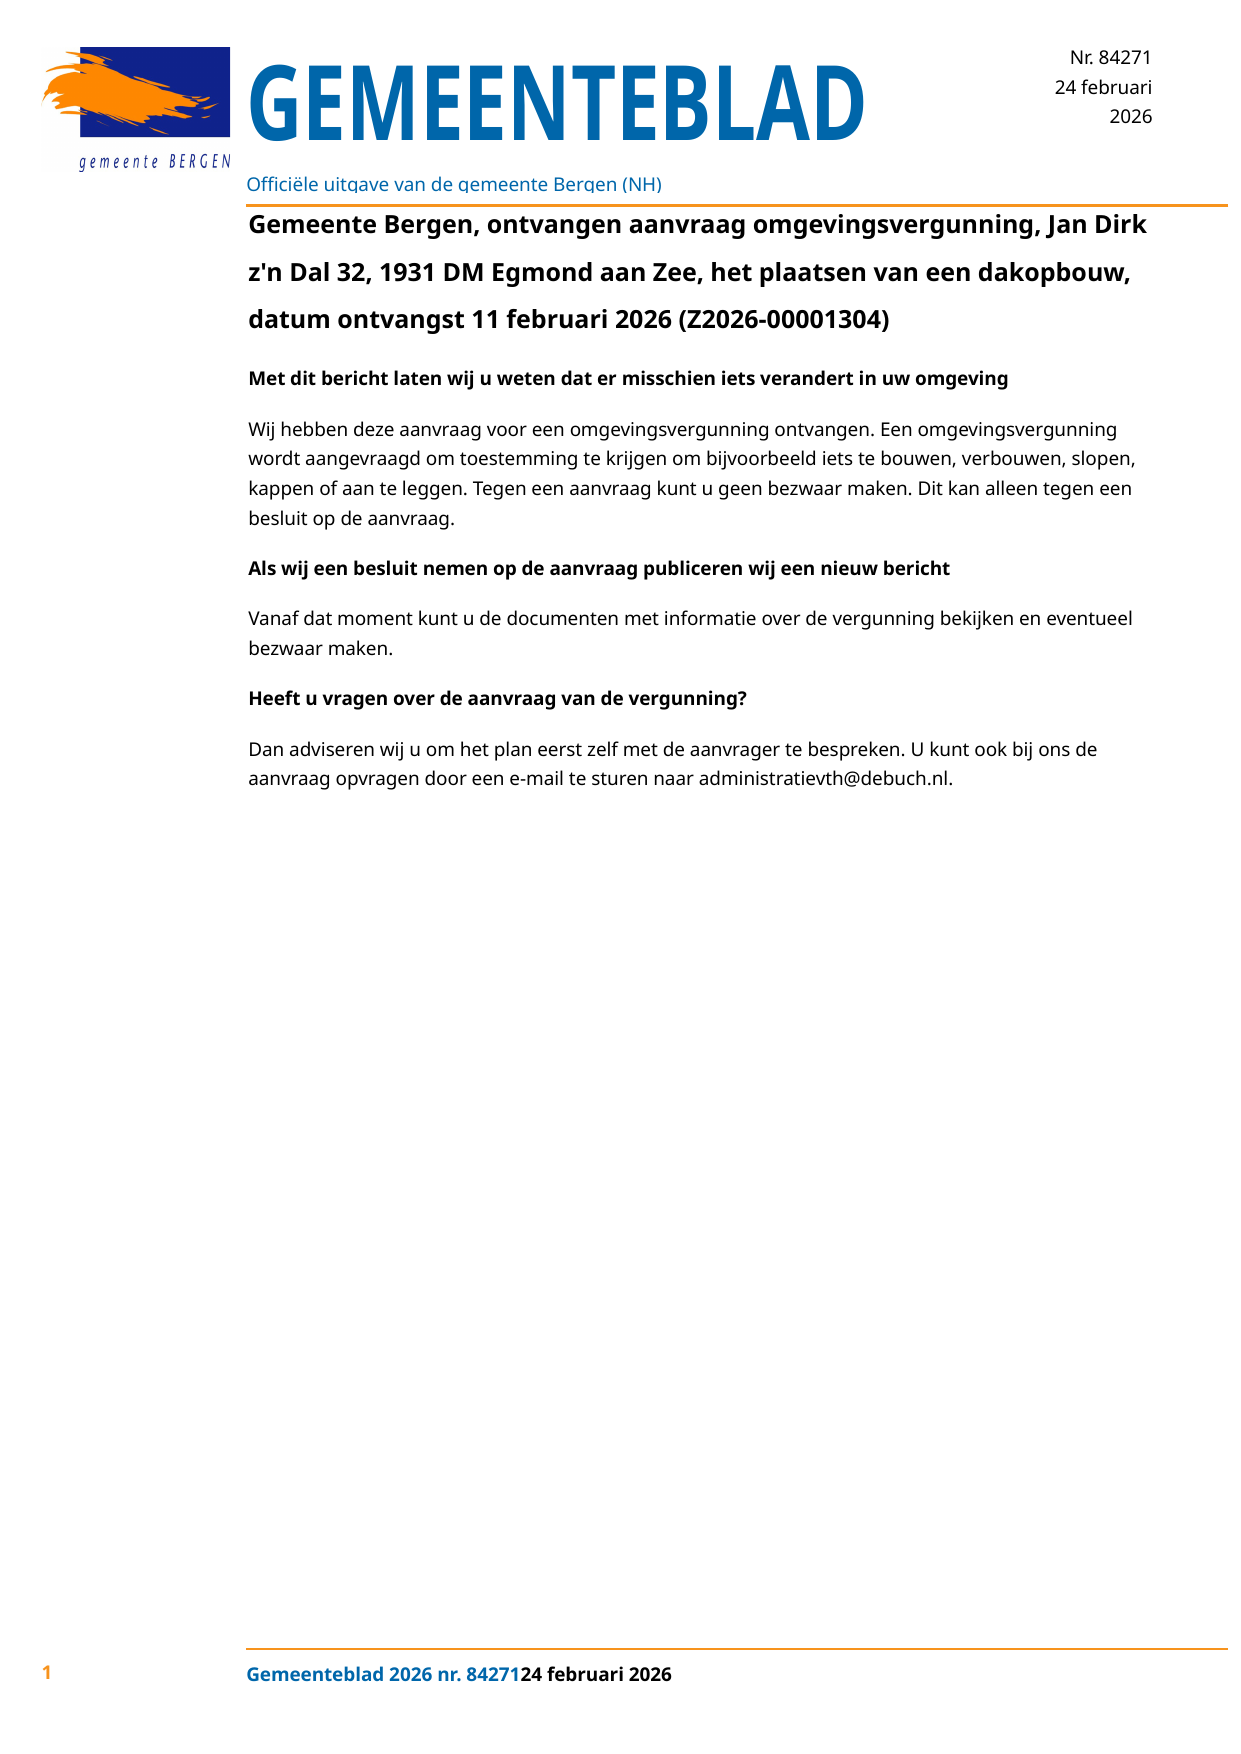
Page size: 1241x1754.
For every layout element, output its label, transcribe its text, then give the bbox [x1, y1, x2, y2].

text Met dit bericht laten wij u weten dat er misschien iets verandert in uw omgeving [248, 366, 1152, 391]
text Gemeente Bergen, ontvangen aanvraag omgevingsvergunning, Jan Dirk z'n Dal 32, 1931 DM Egmond aan Zee, het plaatsen van een dakopbouw, datum ontvangst 11 februari 2026 (Z2026-00001304) [248, 207, 1152, 336]
text Dan adviseren wij u om het plan eerst zelf met de aanvrager te bespreken. U kunt ook bij ons de aanvraag opvragen door een e-mail te sturen naar administratievth@debuch.nl. [248, 736, 1152, 791]
text Wij hebben deze aanvraag voor een omgevingsvergunning ontvangen. Een omgevingsvergunning wordt aangevraagd om toestemming te krijgen om bijvoorbeeld iets te bouwen, verbouwen, slopen, kappen of aan te leggen. Tegen een aanvraag kunt u geen bezwaar maken. Dit kan alleen tegen een besluit op de aanvraag. [248, 416, 1152, 530]
text Vanaf dat moment kunt u de documenten met informatie over de vergunning bekijken en eventueel bezwaar maken. [248, 606, 1152, 661]
picture [41, 47, 231, 172]
text Heeft u vragen over de aanvraag van de vergunning? [248, 686, 1152, 711]
text Als wij een besluit nemen op de aanvraag publiceren wij een nieuw bericht [248, 555, 1152, 581]
